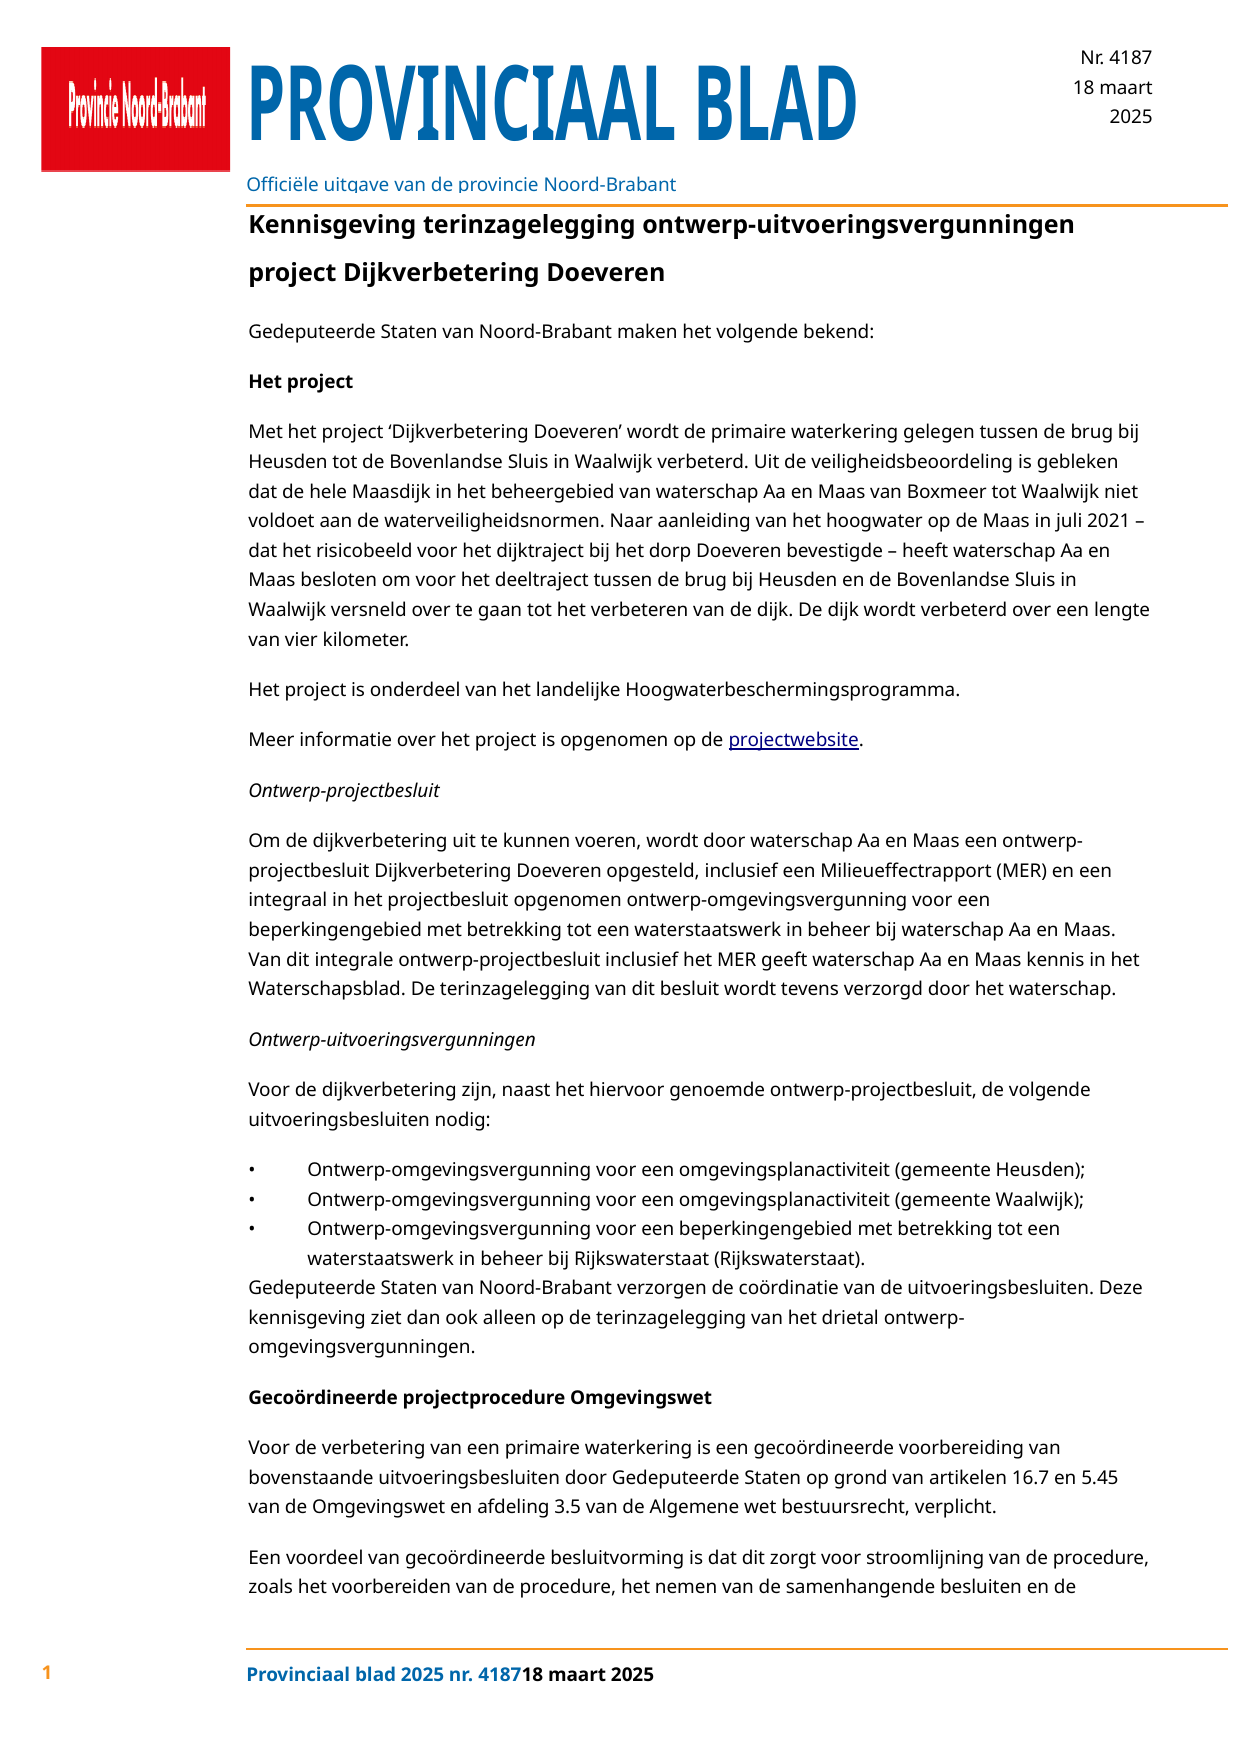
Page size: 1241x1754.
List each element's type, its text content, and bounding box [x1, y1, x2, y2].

text Gecoördineerde projectprocedure Omgevingswet [248, 1384, 1152, 1410]
text Ontwerp-projectbesluit [248, 777, 1152, 803]
list Ontwerp-omgevingsvergunning voor een beperkingengebied met betrekking tot een waterstaatswerk in beheer bij Rijkswaterstaat (Rijkswaterstaat). [248, 1215, 1152, 1271]
text Om de dijkverbetering uit te kunnen voeren, wordt door waterschap Aa en Maas een ontwerp-projectbesluit Dijkverbetering Doeveren opgesteld, inclusief een Milieueffectrapport (MER) en een integraal in het projectbesluit opgenomen ontwerp-omgevingsvergunning voor een beperkingengebied met betrekking tot een waterstaatswerk in beheer bij waterschap Aa en Maas. Van dit integrale ontwerp-projectbesluit inclusief het MER geeft waterschap Aa en Maas kennis in het Waterschapsblad. De terinzagelegging van dit besluit wordt tevens verzorgd door het waterschap. [248, 827, 1152, 1001]
text Voor de verbetering van een primaire waterkering is een gecoördineerde voorbereiding van bovenstaande uitvoeringsbesluiten door Gedeputeerde Staten op grond van artikelen 16.7 en 5.45 van de Omgevingswet en afdeling 3.5 van de Algemene wet bestuursrecht, verplicht. [248, 1434, 1152, 1519]
text Voor de dijkverbetering zijn, naast het hiervoor genoemde ontwerp-projectbesluit, de volgende uitvoeringsbesluiten nodig: [248, 1076, 1152, 1132]
picture [41, 47, 231, 172]
text Kennisgeving terinzagelegging ontwerp-uitvoeringsvergunningen project Dijkverbetering Doeveren [248, 207, 1152, 288]
text Het project is onderdeel van het landelijke Hoogwaterbeschermingsprogramma. [248, 676, 1152, 702]
text Het project [248, 368, 1152, 394]
text Met het project ‘Dijkverbetering Doeveren’ wordt de primaire waterkering gelegen tussen de brug bij Heusden tot de Bovenlandse Sluis in Waalwijk verbeterd. Uit de veiligheidsbeoordeling is gebleken dat de hele Maasdijk in het beheergebied van waterschap Aa en Maas van Boxmeer tot Waalwijk niet voldoet aan de waterveiligheidsnormen. Naar aanleiding van het hoogwater op de Maas in juli 2021 – dat het risicobeeld voor het dijktraject bij het dorp Doeveren bevestigde – heeft waterschap Aa en Maas besloten om voor het deeltraject tussen de brug bij Heusden en de Bovenlandse Sluis in Waalwijk versneld over te gaan tot het verbeteren van de dijk. De dijk wordt verbeterd over een lengte van vier kilometer. [248, 419, 1152, 652]
list Ontwerp-omgevingsvergunning voor een omgevingsplanactiviteit (gemeente Heusden); [248, 1156, 1152, 1182]
text Gedeputeerde Staten van Noord-Brabant maken het volgende bekend: [248, 318, 1152, 344]
list Ontwerp-omgevingsvergunning voor een omgevingsplanactiviteit (gemeente Waalwijk); [248, 1186, 1152, 1212]
text Gedeputeerde Staten van Noord-Brabant verzorgen de coördinatie van de uitvoeringsbesluiten. Deze kennisgeving ziet dan ook alleen op de terinzagelegging van het drietal ontwerp-omgevingsvergunningen. [248, 1274, 1152, 1359]
text Een voordeel van gecoördineerde besluitvorming is dat dit zorgt voor stroomlijning van de procedure, zoals het voorbereiden van de procedure, het nemen van de samenhangende besluiten en de [248, 1544, 1152, 1599]
text Meer informatie over het project is opgenomen op de projectwebsite. [248, 727, 1152, 752]
text Ontwerp-uitvoeringsvergunningen [248, 1026, 1152, 1052]
